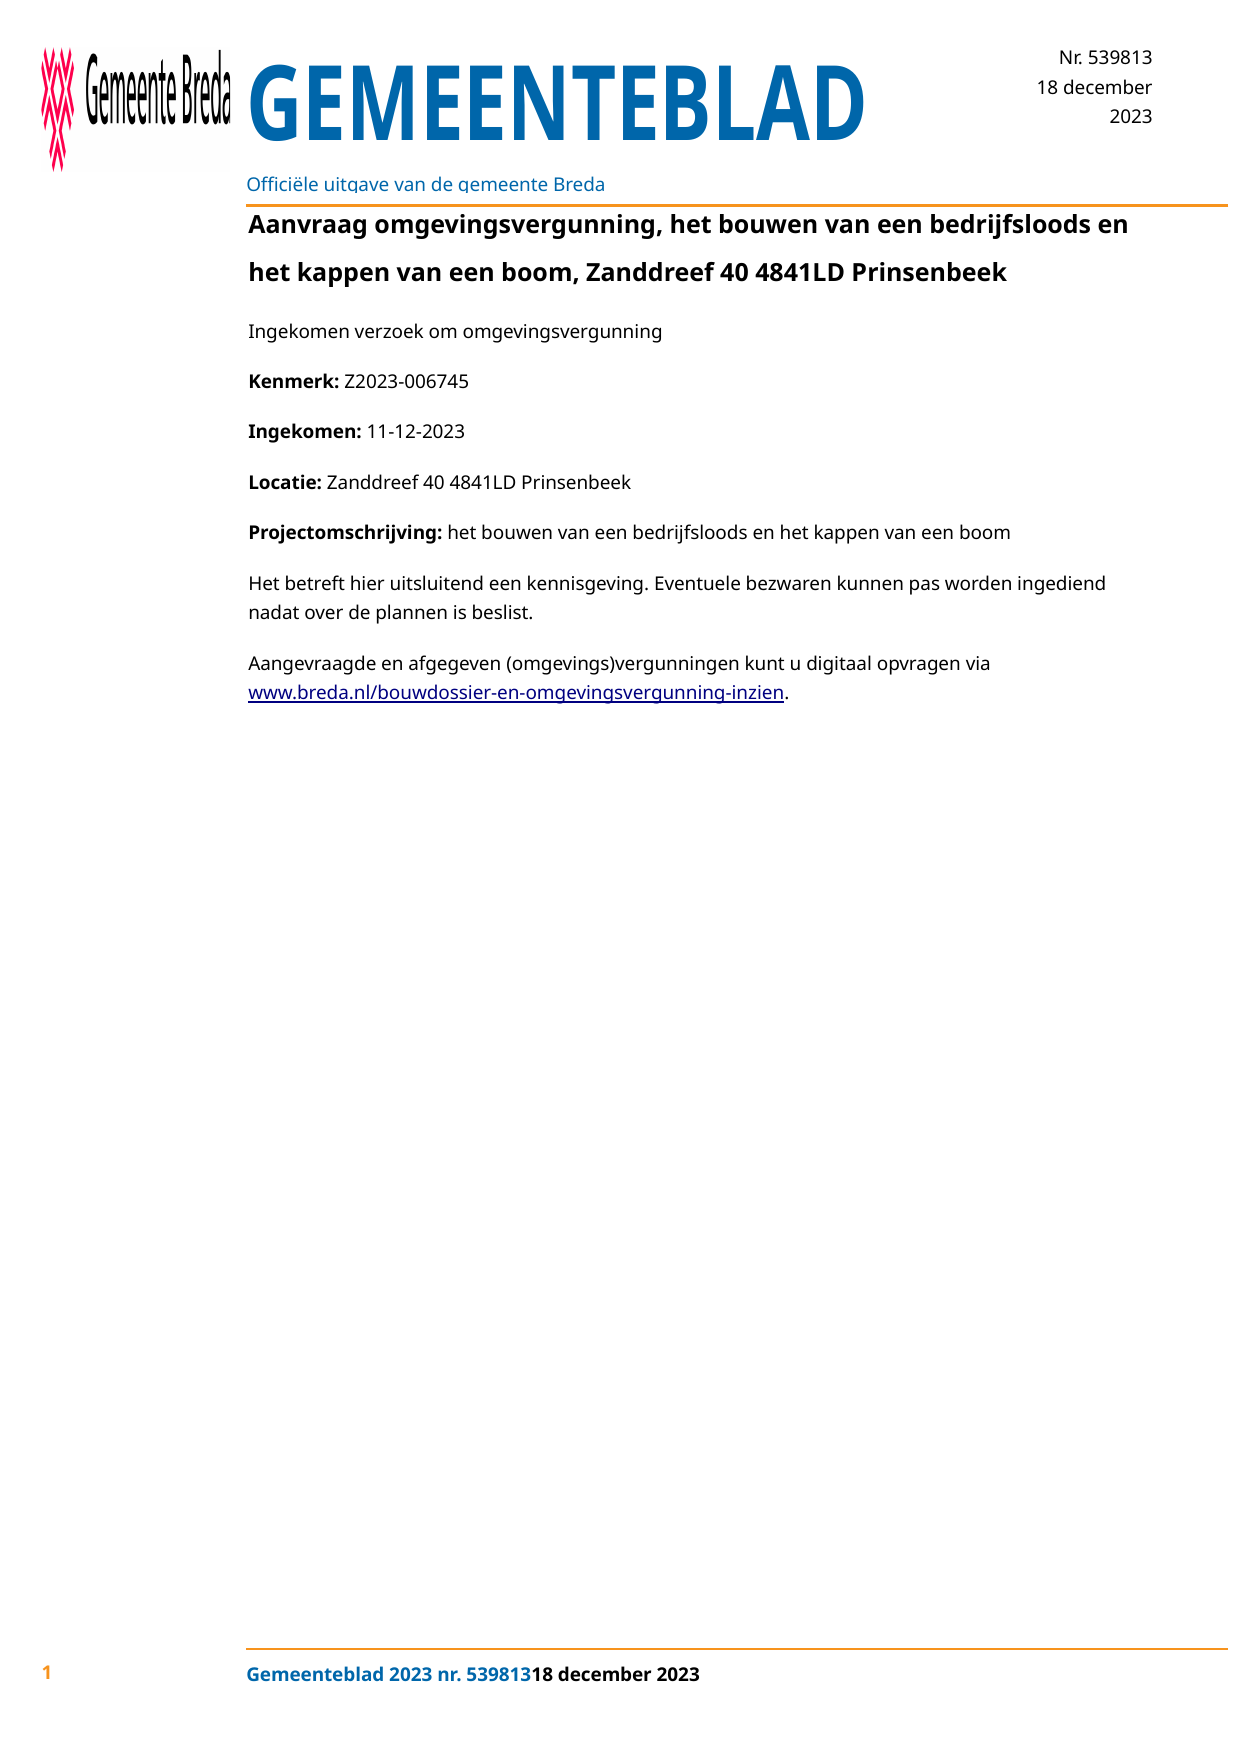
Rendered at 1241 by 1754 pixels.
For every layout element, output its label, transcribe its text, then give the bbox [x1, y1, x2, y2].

text Projectomschrijving: het bouwen van een bedrijfsloods en het kappen van een boom [248, 519, 1152, 545]
text Ingekomen verzoek om omgevingsvergunning [248, 318, 1152, 344]
text Aangevraagde en afgegeven (omgevings)vergunningen kunt u digitaal opvragen via www.breda.nl/bouwdossier-en-omgevingsvergunning-inzien. [248, 650, 1152, 705]
picture [41, 47, 231, 172]
text Kenmerk: Z2023-006745 [248, 368, 1152, 394]
text Het betreft hier uitsluitend een kennisgeving. Eventuele bezwaren kunnen pas worden ingediend nadat over de plannen is beslist. [248, 570, 1152, 625]
text Aanvraag omgevingsvergunning, het bouwen van een bedrijfsloods en het kappen van een boom, Zanddreef 40 4841LD Prinsenbeek [248, 207, 1152, 288]
text Ingekomen: 11-12-2023 [248, 419, 1152, 444]
text Locatie: Zanddreef 40 4841LD Prinsenbeek [248, 469, 1152, 495]
